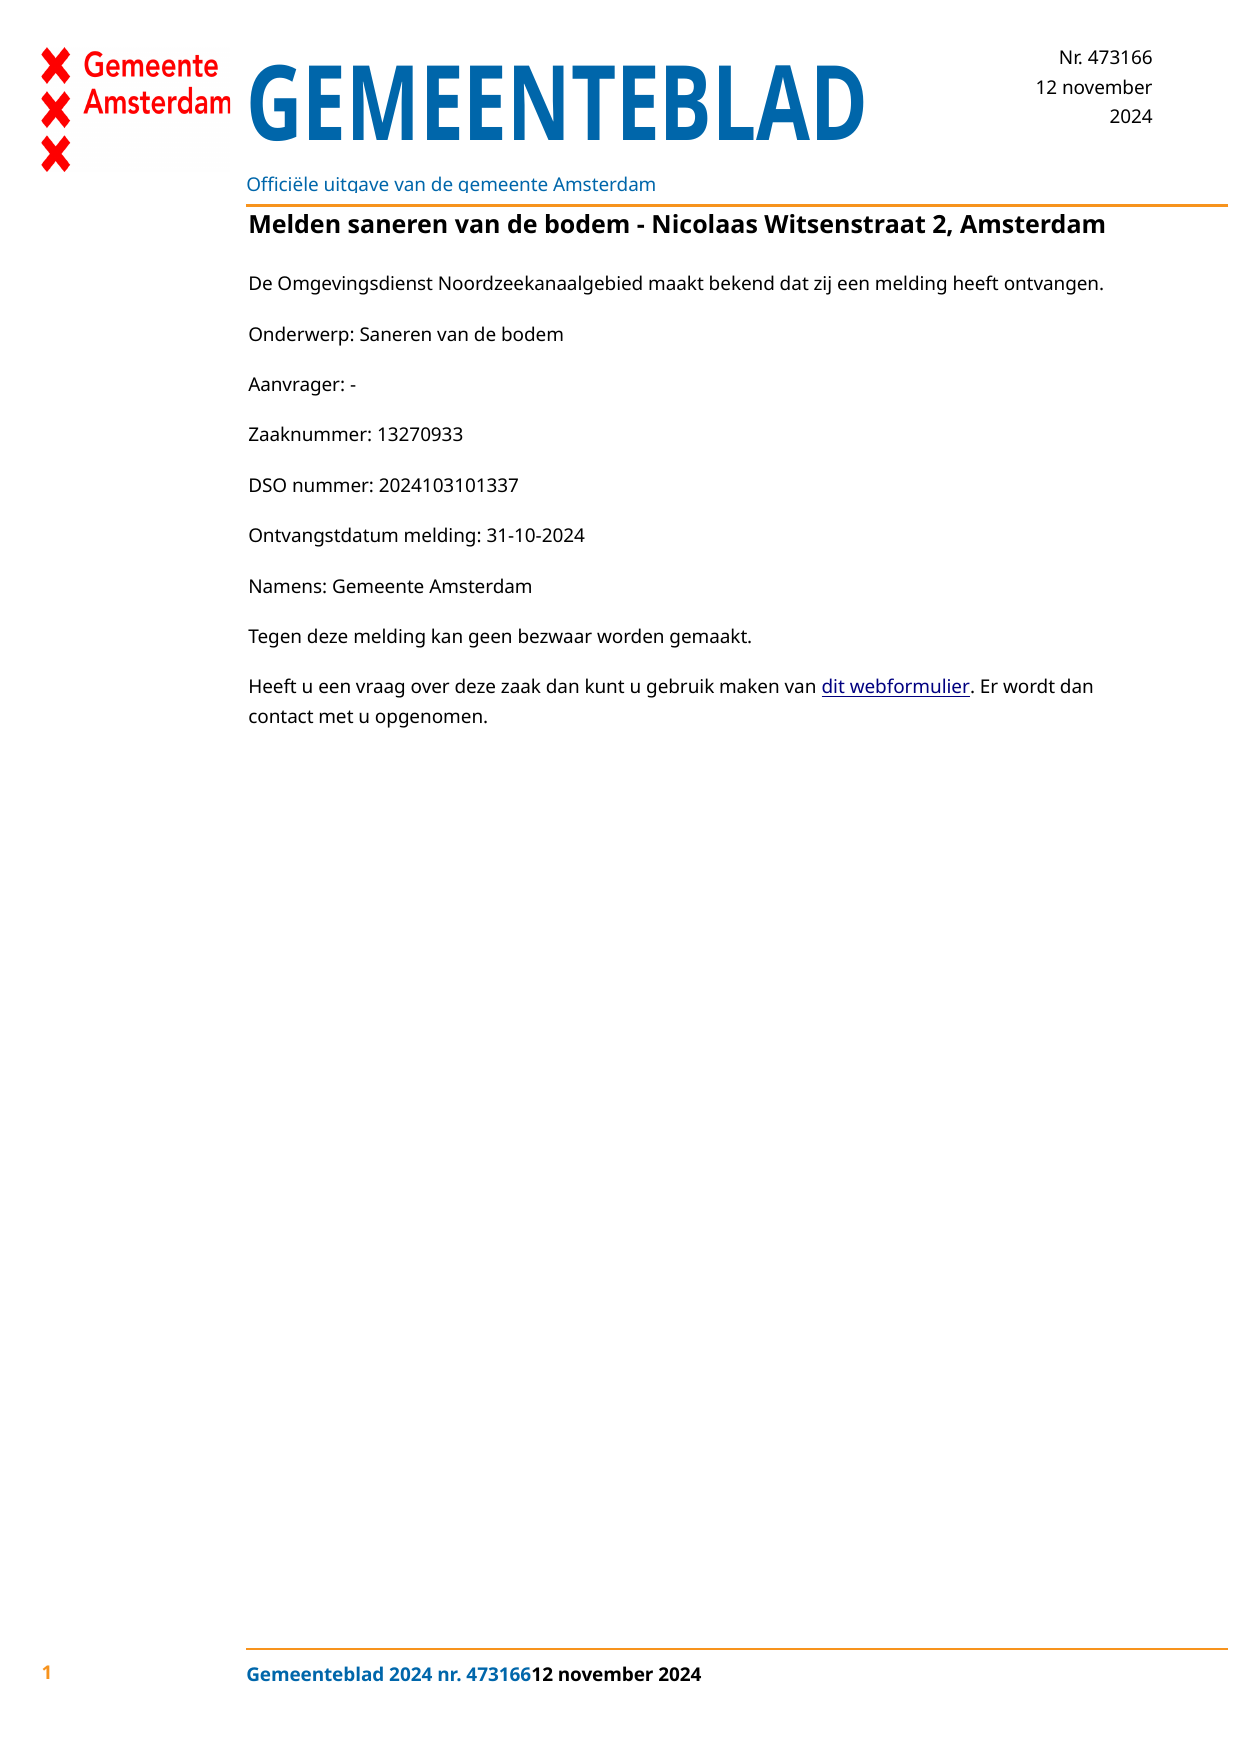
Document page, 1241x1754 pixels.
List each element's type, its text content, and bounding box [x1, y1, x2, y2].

text Aanvrager: - [248, 371, 1152, 397]
text Tegen deze melding kan geen bezwaar worden gemaakt. [248, 623, 1152, 649]
text Zaaknummer: 13270933 [248, 422, 1152, 447]
text Ontvangstdatum melding: 31-10-2024 [248, 522, 1152, 548]
text DSO nummer: 2024103101337 [248, 472, 1152, 498]
picture [41, 47, 231, 172]
text De Omgevingsdienst Noordzeekanaalgebied maakt bekend dat zij een melding heeft ontvangen. [248, 270, 1152, 296]
text Melden saneren van de bodem - Nicolaas Witsenstraat 2, Amsterdam [248, 207, 1152, 241]
text Namens: Gemeente Amsterdam [248, 573, 1152, 598]
text Onderwerp: Saneren van de bodem [248, 321, 1152, 346]
text Heeft u een vraag over deze zaak dan kunt u gebruik maken van dit webformulier. Er wordt dan contact met u opgenomen. [248, 674, 1152, 729]
